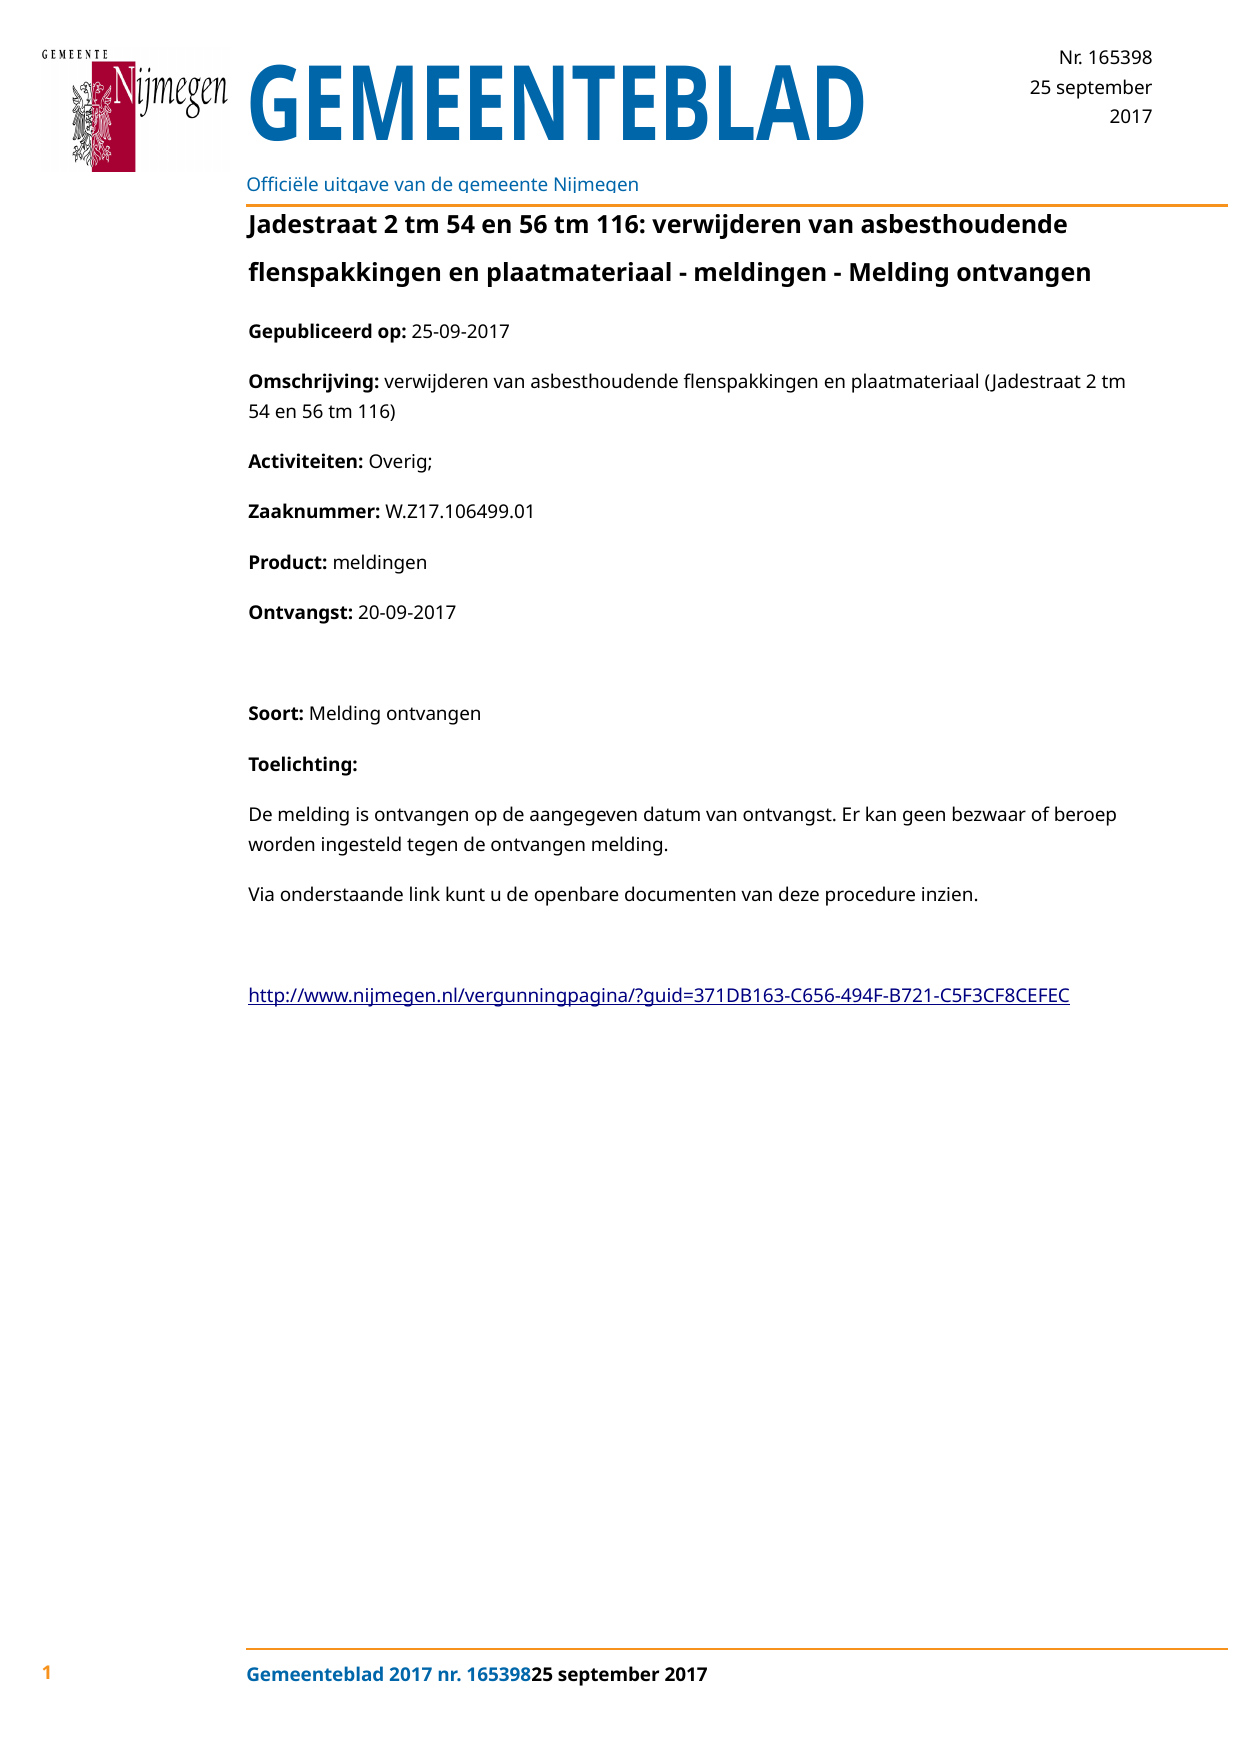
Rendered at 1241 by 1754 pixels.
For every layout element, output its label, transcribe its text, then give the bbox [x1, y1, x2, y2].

text De melding is ontvangen op de aangegeven datum van ontvangst. Er kan geen bezwaar of beroep worden ingesteld tegen de ontvangen melding. [248, 801, 1152, 857]
text Via onderstaande link kunt u de openbare documenten van deze procedure inzien. [248, 881, 1152, 907]
text Soort: Melding ontvangen [248, 700, 1152, 726]
text Zaaknummer: W.Z17.106499.01 [248, 499, 1152, 524]
text Omschrijving: verwijderen van asbesthoudende flenspakkingen en plaatmateriaal (Jadestraat 2 tm 54 en 56 tm 116) [248, 368, 1152, 424]
text Jadestraat 2 tm 54 en 56 tm 116: verwijderen van asbesthoudende flenspakkingen en plaatmateriaal - meldingen - Melding ontvangen [248, 207, 1152, 288]
text Activiteiten: Overig; [248, 448, 1152, 474]
text http://www.nijmegen.nl/vergunningpagina/?guid=371DB163-C656-494F-B721-C5F3CF8CEFEC [248, 982, 1152, 1008]
text Gepubliceerd op: 25-09-2017 [248, 318, 1152, 344]
text Product: meldingen [248, 549, 1152, 575]
picture [41, 47, 231, 172]
text Toelichting: [248, 751, 1152, 777]
text Ontvangst: 20-09-2017 [248, 599, 1152, 625]
